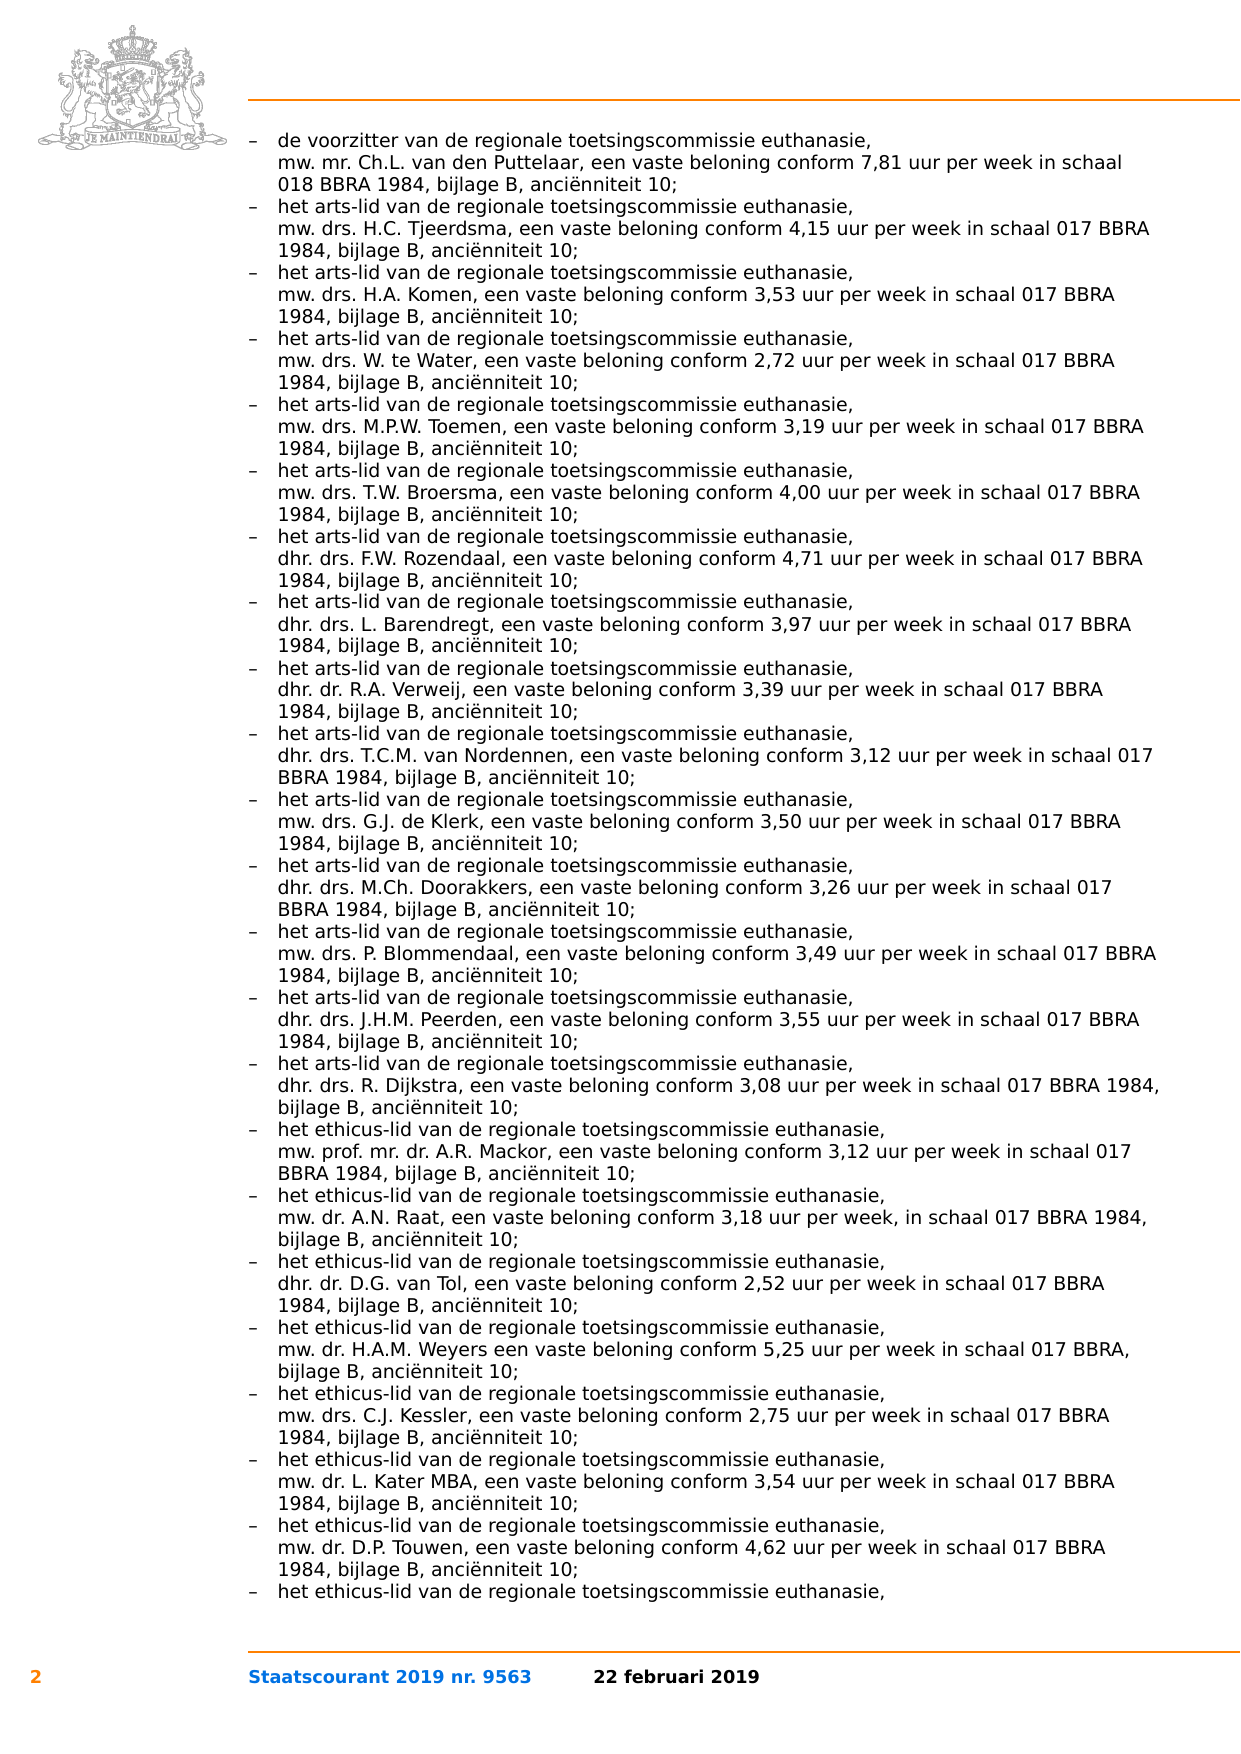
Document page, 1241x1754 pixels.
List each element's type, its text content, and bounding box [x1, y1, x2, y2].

text dhr. drs. R. Dijkstra, een vaste beloning conform 3,08 uur per week in schaal 017 BBRA 1984, bijlage B, anciënniteit 10; [277, 1075, 1163, 1119]
text – het ethicus-lid van de regionale toetsingscommissie euthanasie, [248, 1251, 1163, 1273]
text – het arts-lid van de regionale toetsingscommissie euthanasie, [248, 526, 1163, 547]
text – het ethicus-lid van de regionale toetsingscommissie euthanasie, [248, 1185, 1163, 1207]
text dhr. drs. J.H.M. Peerden, een vaste beloning conform 3,55 uur per week in schaal 017 BBRA 1984, bijlage B, anciënniteit 10; [277, 1009, 1163, 1053]
text dhr. drs. F.W. Rozendaal, een vaste beloning conform 4,71 uur per week in schaal 017 BBRA 1984, bijlage B, anciënniteit 10; [277, 547, 1163, 591]
text dhr. drs. M.Ch. Doorakkers, een vaste beloning conform 3,26 uur per week in schaal 017 BBRA 1984, bijlage B, anciënniteit 10; [277, 877, 1163, 921]
text mw. drs. C.J. Kessler, een vaste beloning conform 2,75 uur per week in schaal 017 BBRA 1984, bijlage B, anciënniteit 10; [277, 1405, 1163, 1449]
text – het arts-lid van de regionale toetsingscommissie euthanasie, [248, 196, 1163, 218]
text – het arts-lid van de regionale toetsingscommissie euthanasie, [248, 262, 1163, 284]
text – het arts-lid van de regionale toetsingscommissie euthanasie, [248, 1053, 1163, 1075]
text – het ethicus-lid van de regionale toetsingscommissie euthanasie, [248, 1514, 1163, 1537]
text mw. drs. H.C. Tjeerdsma, een vaste beloning conform 4,15 uur per week in schaal 017 BBRA 1984, bijlage B, anciënniteit 10; [277, 218, 1163, 262]
text – het arts-lid van de regionale toetsingscommissie euthanasie, [248, 591, 1163, 613]
text mw. drs. T.W. Broersma, een vaste beloning conform 4,00 uur per week in schaal 017 BBRA 1984, bijlage B, anciënniteit 10; [277, 482, 1163, 526]
text – het arts-lid van de regionale toetsingscommissie euthanasie, [248, 459, 1163, 482]
picture [38, 25, 227, 150]
text mw. prof. mr. dr. A.R. Mackor, een vaste beloning conform 3,12 uur per week in schaal 017 BBRA 1984, bijlage B, anciënniteit 10; [277, 1141, 1163, 1185]
text – het arts-lid van de regionale toetsingscommissie euthanasie, [248, 394, 1163, 416]
text – het ethicus-lid van de regionale toetsingscommissie euthanasie, [248, 1383, 1163, 1405]
text mw. dr. D.P. Touwen, een vaste beloning conform 4,62 uur per week in schaal 017 BBRA 1984, bijlage B, anciënniteit 10; [277, 1537, 1163, 1581]
text – de voorzitter van de regionale toetsingscommissie euthanasie, [248, 130, 1163, 152]
text mw. dr. L. Kater MBA, een vaste beloning conform 3,54 uur per week in schaal 017 BBRA 1984, bijlage B, anciënniteit 10; [277, 1471, 1163, 1514]
text dhr. dr. R.A. Verweij, een vaste beloning conform 3,39 uur per week in schaal 017 BBRA 1984, bijlage B, anciënniteit 10; [277, 679, 1163, 723]
text dhr. dr. D.G. van Tol, een vaste beloning conform 2,52 uur per week in schaal 017 BBRA 1984, bijlage B, anciënniteit 10; [277, 1273, 1163, 1317]
text mw. drs. M.P.W. Toemen, een vaste beloning conform 3,19 uur per week in schaal 017 BBRA 1984, bijlage B, anciënniteit 10; [277, 416, 1163, 459]
text dhr. drs. T.C.M. van Nordennen, een vaste beloning conform 3,12 uur per week in schaal 017 BBRA 1984, bijlage B, anciënniteit 10; [277, 745, 1163, 789]
text – het arts-lid van de regionale toetsingscommissie euthanasie, [248, 328, 1163, 350]
text – het arts-lid van de regionale toetsingscommissie euthanasie, [248, 657, 1163, 679]
text – het arts-lid van de regionale toetsingscommissie euthanasie, [248, 921, 1163, 943]
text mw. drs. W. te Water, een vaste beloning conform 2,72 uur per week in schaal 017 BBRA 1984, bijlage B, anciënniteit 10; [277, 350, 1163, 394]
text mw. drs. G.J. de Klerk, een vaste beloning conform 3,50 uur per week in schaal 017 BBRA 1984, bijlage B, anciënniteit 10; [277, 811, 1163, 855]
text – het ethicus-lid van de regionale toetsingscommissie euthanasie, [248, 1119, 1163, 1141]
text mw. drs. P. Blommendaal, een vaste beloning conform 3,49 uur per week in schaal 017 BBRA 1984, bijlage B, anciënniteit 10; [277, 943, 1163, 987]
text – het arts-lid van de regionale toetsingscommissie euthanasie, [248, 987, 1163, 1009]
text mw. drs. H.A. Komen, een vaste beloning conform 3,53 uur per week in schaal 017 BBRA 1984, bijlage B, anciënniteit 10; [277, 284, 1163, 328]
text – het ethicus-lid van de regionale toetsingscommissie euthanasie, [248, 1581, 1163, 1602]
text – het ethicus-lid van de regionale toetsingscommissie euthanasie, [248, 1449, 1163, 1471]
text – het ethicus-lid van de regionale toetsingscommissie euthanasie, [248, 1317, 1163, 1339]
text – het arts-lid van de regionale toetsingscommissie euthanasie, [248, 789, 1163, 811]
text dhr. drs. L. Barendregt, een vaste beloning conform 3,97 uur per week in schaal 017 BBRA 1984, bijlage B, anciënniteit 10; [277, 613, 1163, 657]
text mw. dr. H.A.M. Weyers een vaste beloning conform 5,25 uur per week in schaal 017 BBRA, bijlage B, anciënniteit 10; [277, 1339, 1163, 1383]
text mw. mr. Ch.L. van den Puttelaar, een vaste beloning conform 7,81 uur per week in schaal 018 BBRA 1984, bijlage B, anciënniteit 10; [277, 152, 1163, 196]
text mw. dr. A.N. Raat, een vaste beloning conform 3,18 uur per week, in schaal 017 BBRA 1984, bijlage B, anciënniteit 10; [277, 1207, 1163, 1251]
text – het arts-lid van de regionale toetsingscommissie euthanasie, [248, 723, 1163, 745]
text – het arts-lid van de regionale toetsingscommissie euthanasie, [248, 855, 1163, 877]
